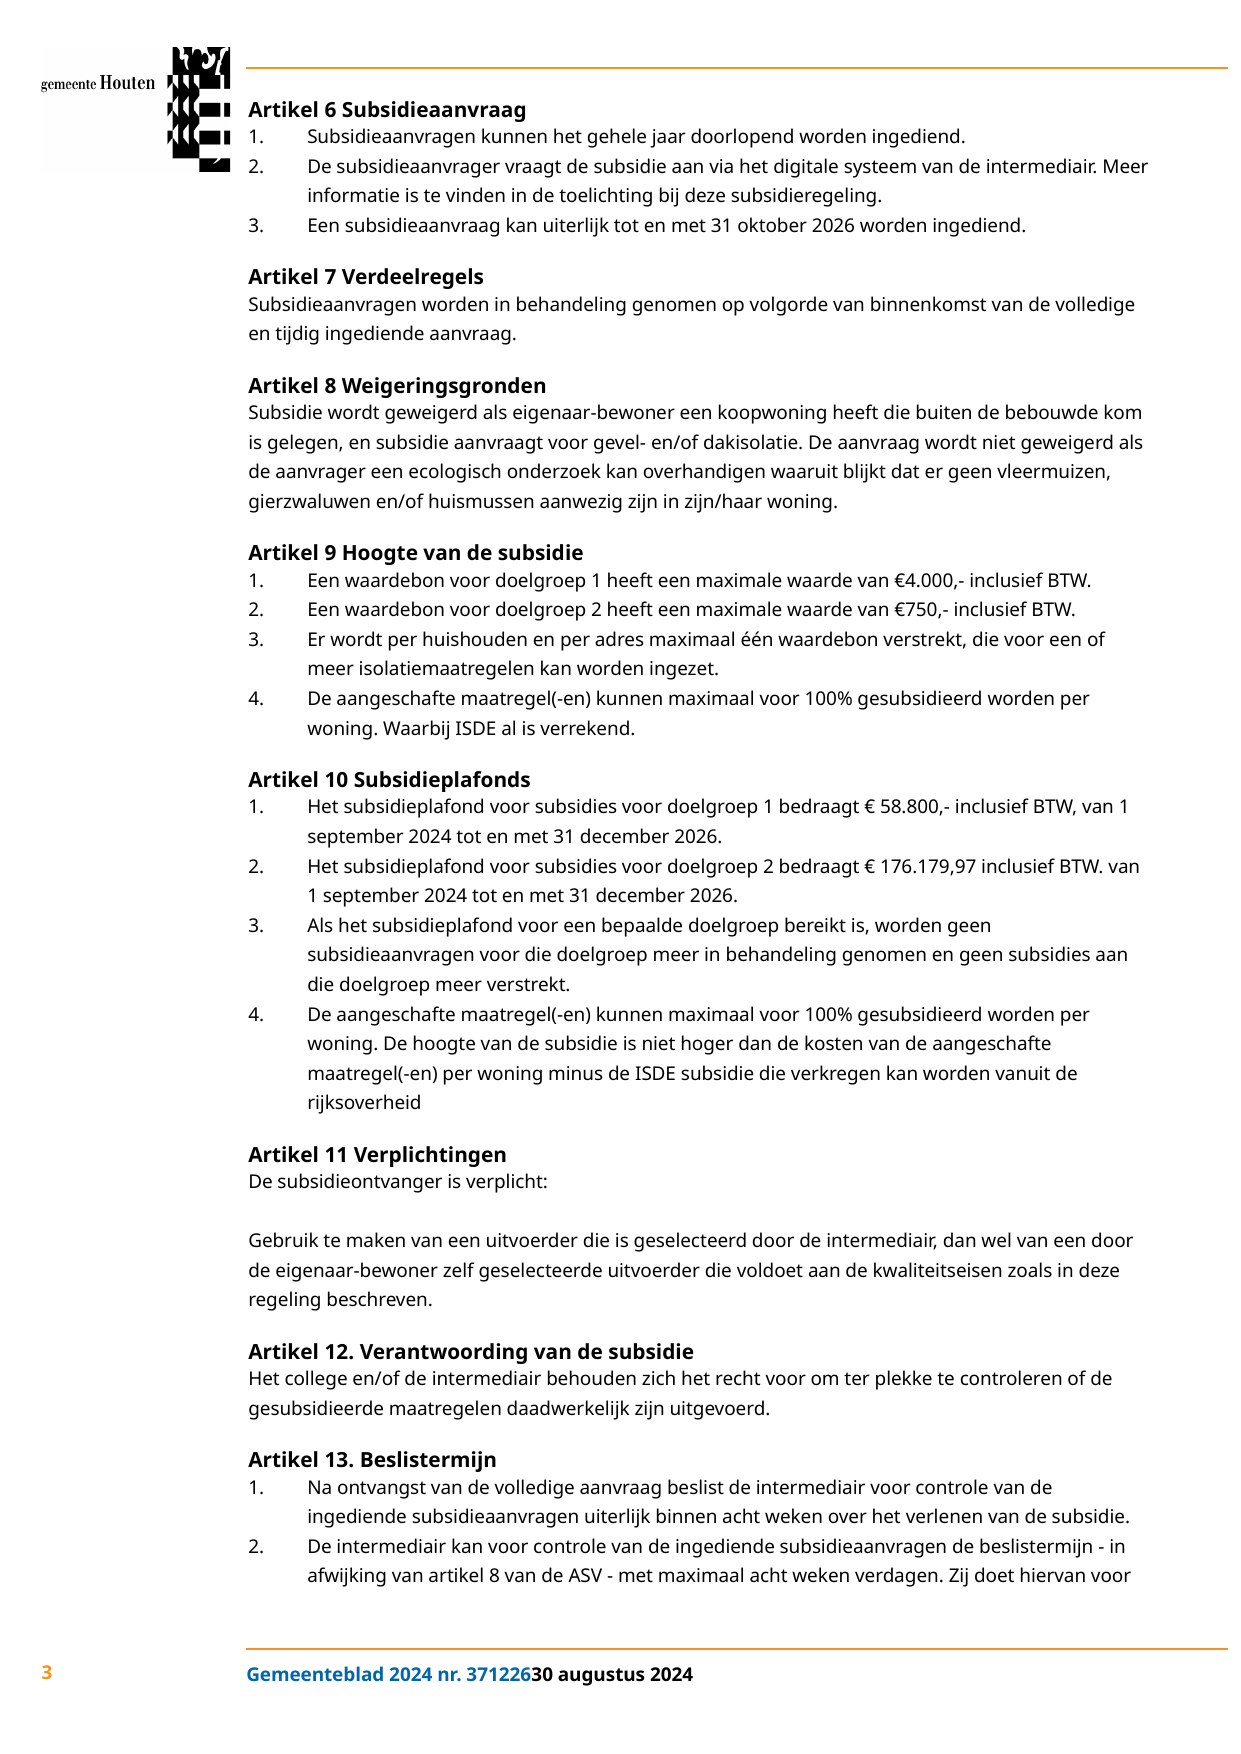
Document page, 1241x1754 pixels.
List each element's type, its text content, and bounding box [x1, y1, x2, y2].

text Artikel 11 Verplichtingen [248, 1140, 1152, 1168]
list Het subsidieplafond voor subsidies voor doelgroep 1 bedraagt € 58.800,- inclusief BTW, van 1 september 2024 tot en met 31 december 2026. [248, 794, 1152, 849]
list De subsidieaanvrager vraagt de subsidie aan via het digitale systeem van de intermediair. Meer informatie is te vinden in de toelichting bij deze subsidieregeling. [248, 153, 1152, 208]
list Er wordt per huishouden en per adres maximaal één waardebon verstrekt, die voor een of meer isolatiemaatregelen kan worden ingezet. [248, 626, 1152, 681]
text Artikel 7 Verdeelregels [248, 262, 1152, 291]
text Subsidieaanvragen worden in behandeling genomen op volgorde van binnenkomst van de volledige en tijdig ingediende aanvraag. [248, 291, 1152, 346]
text Gebruik te maken van een uitvoerder die is geselecteerd door de intermediair, dan wel van een door de eigenaar-bewoner zelf geselecteerde uitvoerder die voldoet aan de kwaliteitseisen zoals in deze regeling beschreven. [248, 1227, 1152, 1312]
text De subsidieontvanger is verplicht: [248, 1168, 1152, 1194]
text Artikel 6 Subsidieaanvraag [248, 95, 1152, 123]
text Artikel 8 Weigeringsgronden [248, 371, 1152, 399]
text Artikel 10 Subsidieplafonds [248, 765, 1152, 794]
picture [41, 47, 231, 172]
list Een subsidieaanvraag kan uiterlijk tot en met 31 oktober 2026 worden ingediend. [248, 212, 1152, 238]
list De aangeschafte maatregel(-en) kunnen maximaal voor 100% gesubsidieerd worden per woning. Waarbij ISDE al is verrekend. [248, 685, 1152, 741]
list Een waardebon voor doelgroep 2 heeft een maximale waarde van €750,- inclusief BTW. [248, 596, 1152, 622]
list Een waardebon voor doelgroep 1 heeft een maximale waarde van €4.000,- inclusief BTW. [248, 567, 1152, 593]
list De aangeschafte maatregel(-en) kunnen maximaal voor 100% gesubsidieerd worden per woning. De hoogte van de subsidie is niet hoger dan de kosten van de aangeschafte maatregel(-en) per woning minus de ISDE subsidie die verkregen kan worden vanuit de rijksoverheid [248, 1001, 1152, 1115]
text Artikel 13. Beslistermijn [248, 1446, 1152, 1474]
list Het subsidieplafond voor subsidies voor doelgroep 2 bedraagt € 176.179,97 inclusief BTW. van 1 september 2024 tot en met 31 december 2026. [248, 853, 1152, 908]
list De intermediair kan voor controle van de ingediende subsidieaanvragen de beslistermijn - in afwijking van artikel 8 van de ASV - met maximaal acht weken verdagen. Zij doet hiervan voor [248, 1533, 1152, 1588]
text Artikel 12. Verantwoording van de subsidie [248, 1337, 1152, 1366]
text Subsidie wordt geweigerd als eigenaar-bewoner een koopwoning heeft die buiten de bebouwde kom is gelegen, en subsidie aanvraagt voor gevel- en/of dakisolatie. De aanvraag wordt niet geweigerd als de aanvrager een ecologisch onderzoek kan overhandigen waaruit blijkt dat er geen vleermuizen, gierzwaluwen en/of huismussen aanwezig zijn in zijn/haar woning. [248, 399, 1152, 514]
text Artikel 9 Hoogte van de subsidie [248, 538, 1152, 567]
list Subsidieaanvragen kunnen het gehele jaar doorlopend worden ingediend. [248, 123, 1152, 149]
text Het college en/of de intermediair behouden zich het recht voor om ter plekke te controleren of de gesubsidieerde maatregelen daadwerkelijk zijn uitgevoerd. [248, 1366, 1152, 1421]
list Als het subsidieplafond voor een bepaalde doelgroep bereikt is, worden geen subsidieaanvragen voor die doelgroep meer in behandeling genomen en geen subsidies aan die doelgroep meer verstrekt. [248, 912, 1152, 997]
list Na ontvangst van de volledige aanvraag beslist de intermediair voor controle van de ingediende subsidieaanvragen uiterlijk binnen acht weken over het verlenen van de subsidie. [248, 1474, 1152, 1529]
